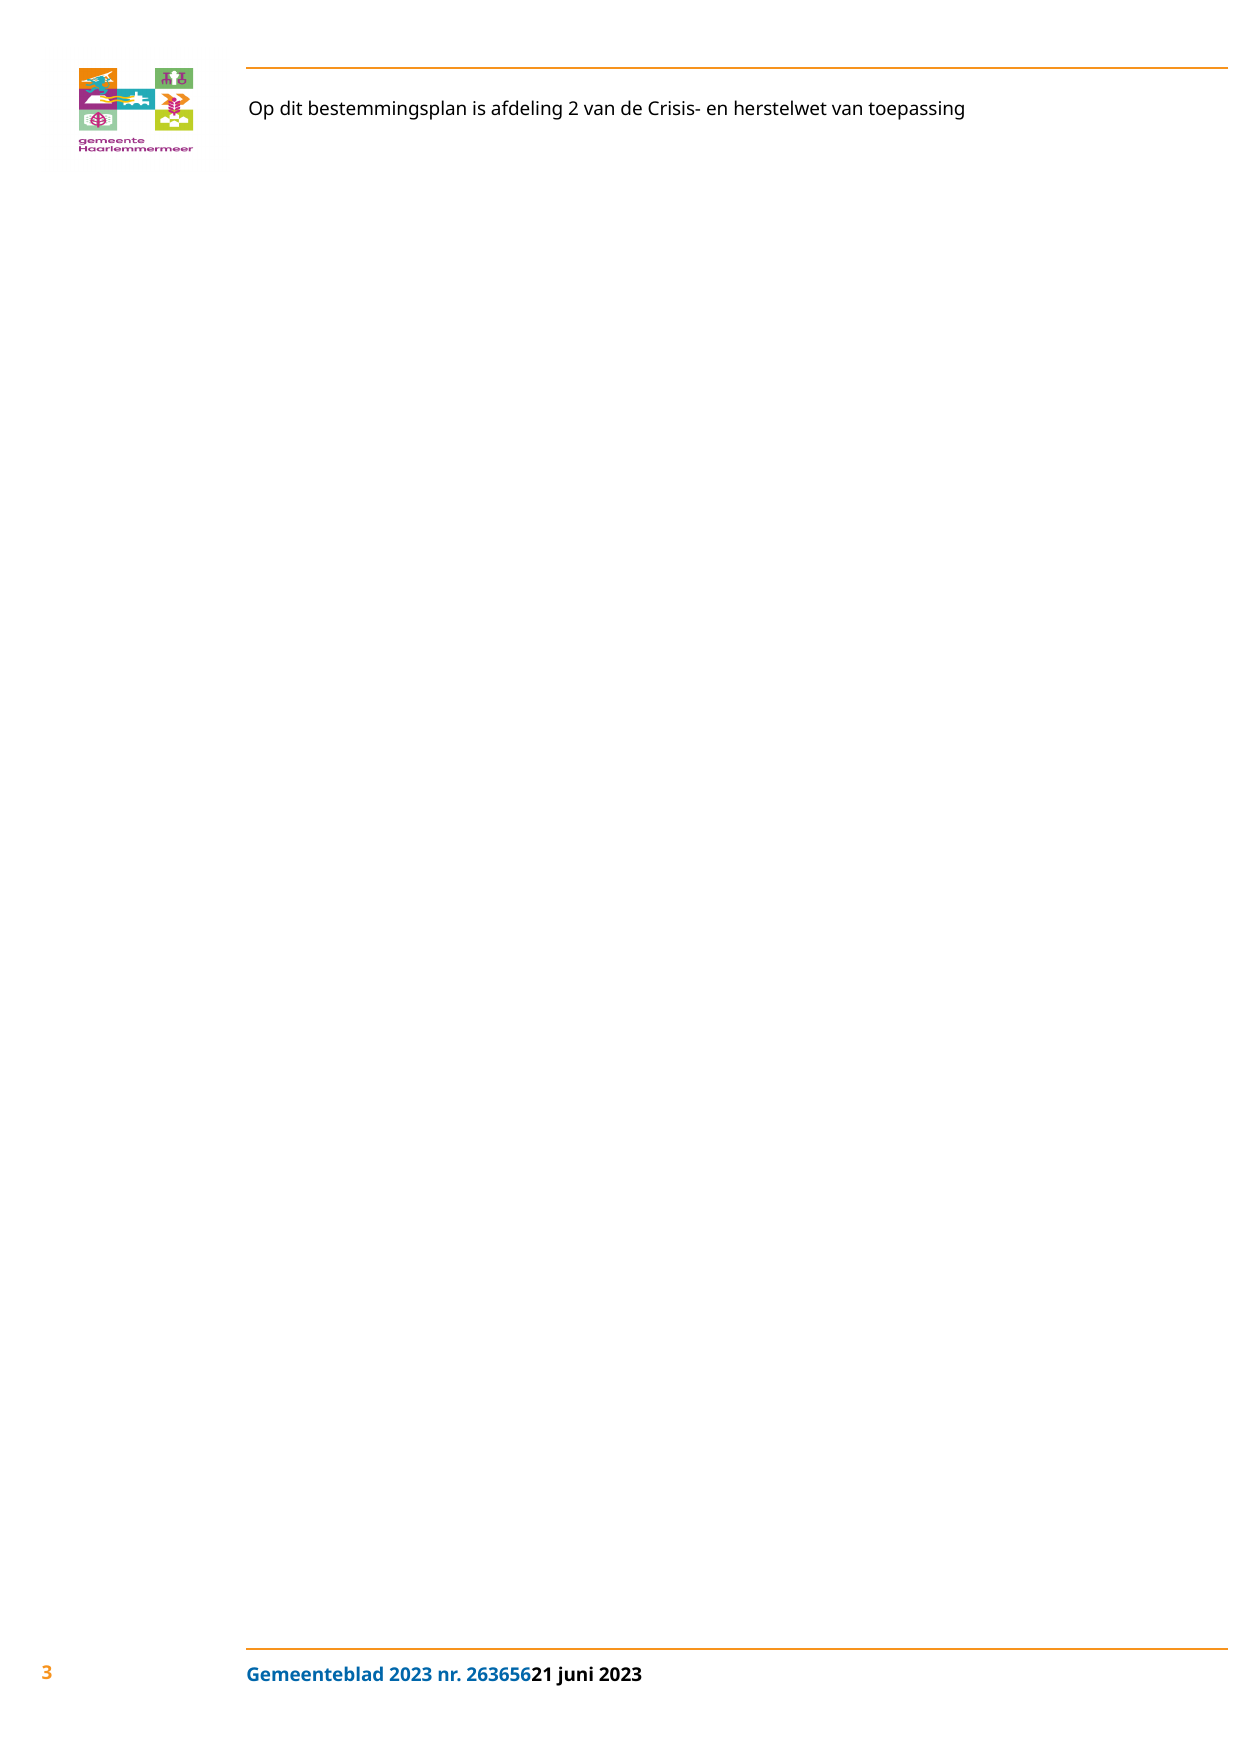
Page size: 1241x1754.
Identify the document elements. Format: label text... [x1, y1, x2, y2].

text Op dit bestemmingsplan is afdeling 2 van de Crisis- en herstelwet van toepassing [248, 95, 1152, 121]
picture [41, 47, 231, 172]
